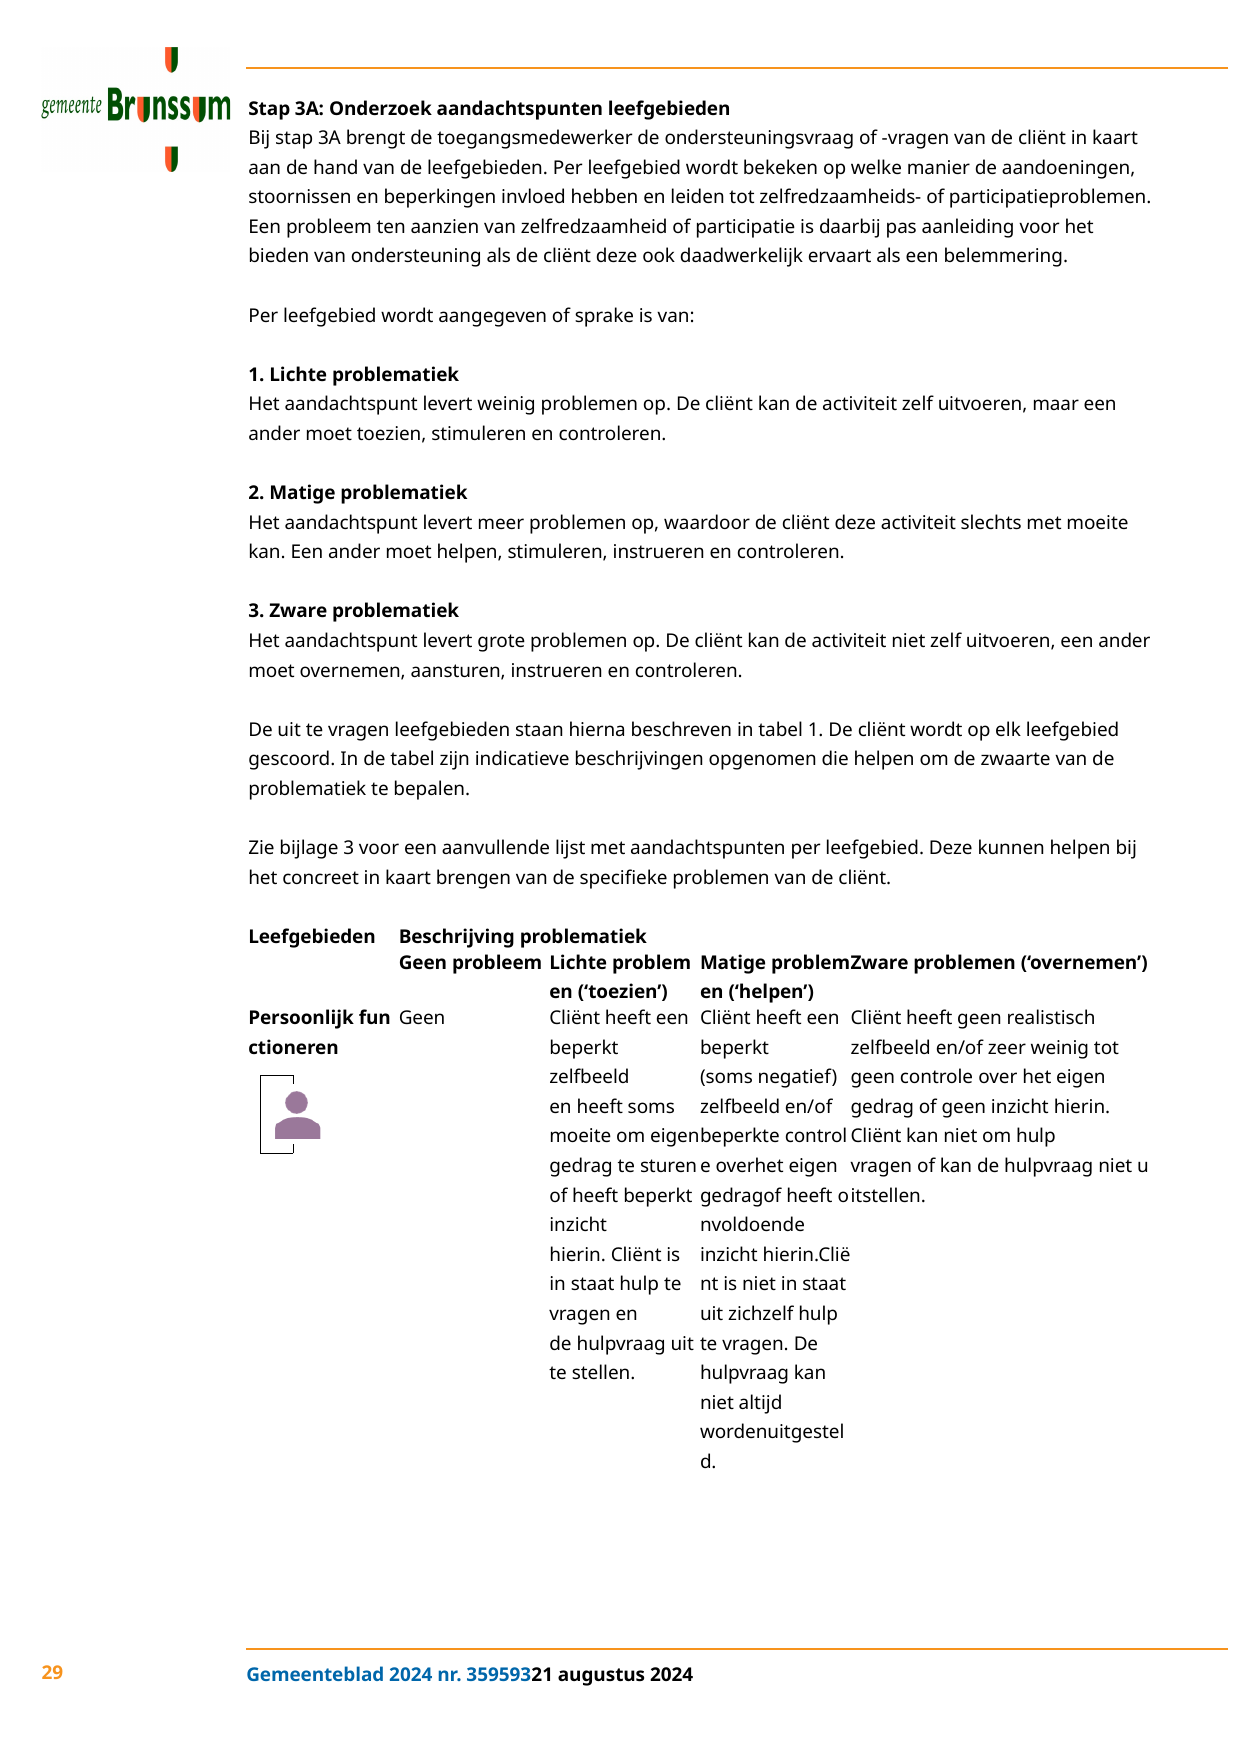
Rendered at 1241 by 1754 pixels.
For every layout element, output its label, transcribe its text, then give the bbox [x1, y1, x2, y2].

text Het aandachtspunt levert grote problemen op. De cliënt kan de activiteit niet zelf uitvoeren, een ander moet overnemen, aansturen, instrueren en controleren. [248, 627, 1152, 683]
text Bij stap 3A brengt de toegangsmedewerker de ondersteuningsvraag of -vragen van de cliënt in kaart aan de hand van de leefgebieden. Per leefgebied wordt bekeken op welke manier de aandoeningen, stoornissen en beperkingen invloed hebben en leiden tot zelfredzaamheids- of participatieproblemen. Een probleem ten aanzien van zelfredzaamheid of participatie is daarbij pas aanleiding voor het bieden van ondersteuning als de cliënt deze ook daadwerkelijk ervaart als een belemmering. [248, 124, 1152, 268]
picture [268, 1084, 328, 1144]
text 2. Matige problematiek [248, 479, 1152, 505]
text Zie bijlage 3 voor een aanvullende lijst met aandachtspunten per leefgebied. Deze kunnen helpen bij het concreet in kaart brengen van de specifieke problemen van de cliënt. [248, 834, 1152, 890]
text Het aandachtspunt levert meer problemen op, waardoor de cliënt deze activiteit slechts met moeite kan. Een ander moet helpen, stimuleren, instrueren en controleren. [248, 509, 1152, 564]
table_header Beschrijving problematiek [399, 923, 1152, 949]
picture [41, 47, 231, 172]
table_cell Geen probleem [399, 949, 549, 1004]
text 3. Zware problematiek [248, 598, 1152, 623]
table_cell Cliënt heeft geen realistisch zelfbeeld en/of zeer weinig tot geen controle over het eigen gedrag of geen inzicht hierin. Cliënt kan niet om hulp vragen of kan de hulpvraag niet uitstellen. [850, 1004, 1152, 1474]
table_cell Zware problemen (‘overnemen’) [850, 949, 1152, 1004]
table_cell Cliënt heeft een beperkt (soms negatief) zelfbeeld en/of beperkte controle overhet eigen gedragof heeft onvoldoende inzicht hierin.Cliënt is niet in staat uit zichzelf hulp te vragen. De hulpvraag kan niet altijd wordenuitgesteld. [700, 1004, 850, 1474]
table_cell Lichte problemen (‘toezien’) [549, 949, 700, 1004]
text 1. Lichte problematiek [248, 361, 1152, 387]
text Stap 3A: Onderzoek aandachtspunten leefgebieden [248, 95, 1152, 121]
text De uit te vragen leefgebieden staan hierna beschreven in tabel 1. De cliënt wordt op elk leefgebied gescoord. In de tabel zijn indicatieve beschrijvingen opgenomen die helpen om de zwaarte van de problematiek te bepalen. [248, 716, 1152, 801]
table_cell Persoonlijk functioneren [248, 1004, 398, 1474]
text Het aandachtspunt levert weinig problemen op. De cliënt kan de activiteit zelf uitvoeren, maar een ander moet toezien, stimuleren en controleren. [248, 391, 1152, 446]
table_header Leefgebieden [248, 923, 398, 1004]
table_cell Cliënt heeft een beperkt zelfbeeld en heeft soms moeite om eigen gedrag te sturen of heeft beperkt inzicht hierin. Cliënt is in staat hulp te vragen en de hulpvraag uit te stellen. [549, 1004, 700, 1474]
table_cell Matige problemen (‘helpen’) [700, 949, 850, 1004]
table_cell Geen [399, 1004, 549, 1474]
text Per leefgebied wordt aangegeven of sprake is van: [248, 302, 1152, 328]
